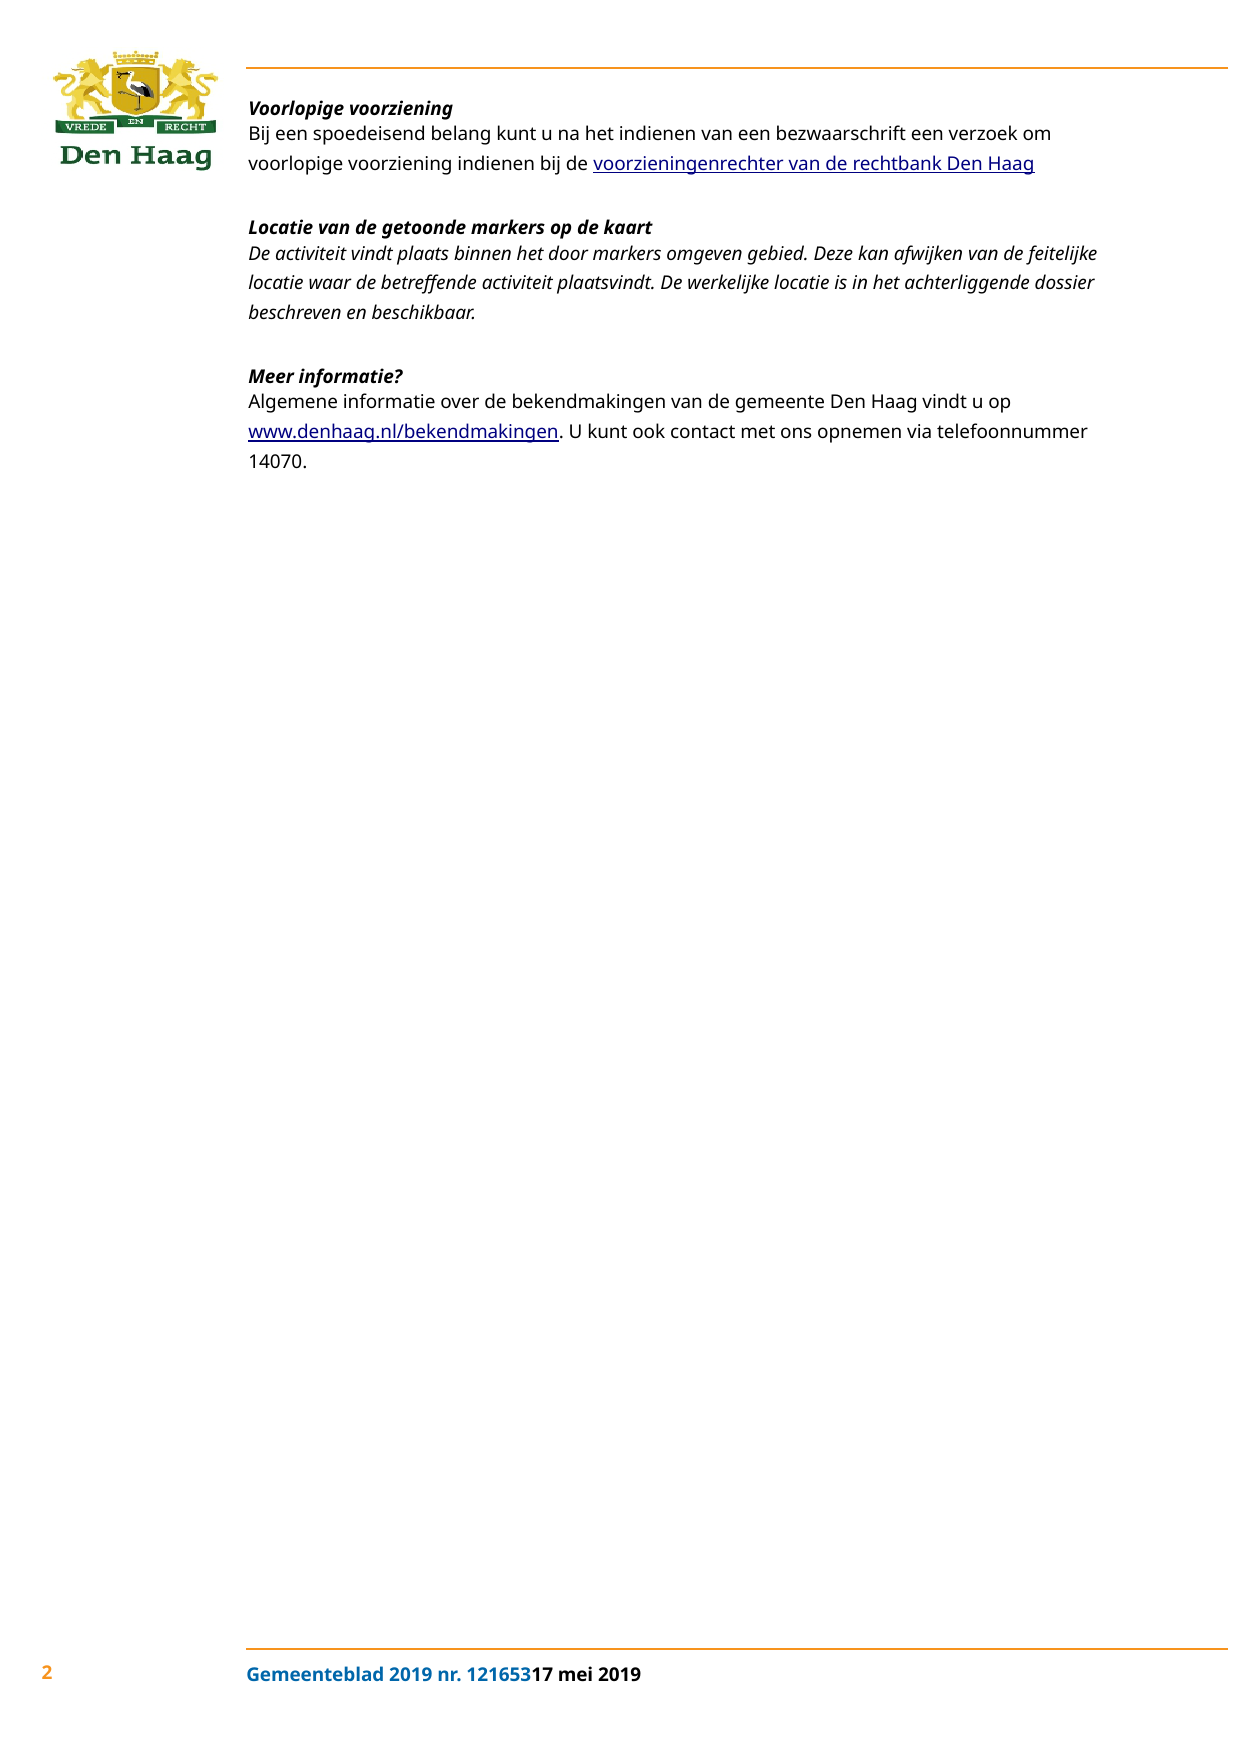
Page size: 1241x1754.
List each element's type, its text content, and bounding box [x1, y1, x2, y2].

picture [41, 47, 231, 172]
text De activiteit vindt plaats binnen het door markers omgeven gebied. Deze kan afwijken van de feitelijke locatie waar de betreffende activiteit plaatsvindt. De werkelijke locatie is in het achterliggende dossier beschreven en beschikbaar. [248, 240, 1152, 325]
text Meer informatie? [248, 363, 1152, 389]
text Bij een spoedeisend belang kunt u na het indienen van een bezwaarschrift een verzoek om voorlopige voorziening indienen bij de voorzieningenrechter van de rechtbank Den Haag [248, 121, 1152, 176]
text Locatie van de getoonde markers op de kaart [248, 214, 1152, 240]
text Algemene informatie over de bekendmakingen van de gemeente Den Haag vindt u op www.denhaag.nl/bekendmakingen. U kunt ook contact met ons opnemen via telefoonnummer 14070. [248, 389, 1152, 473]
text Voorlopige voorziening [248, 95, 1152, 121]
